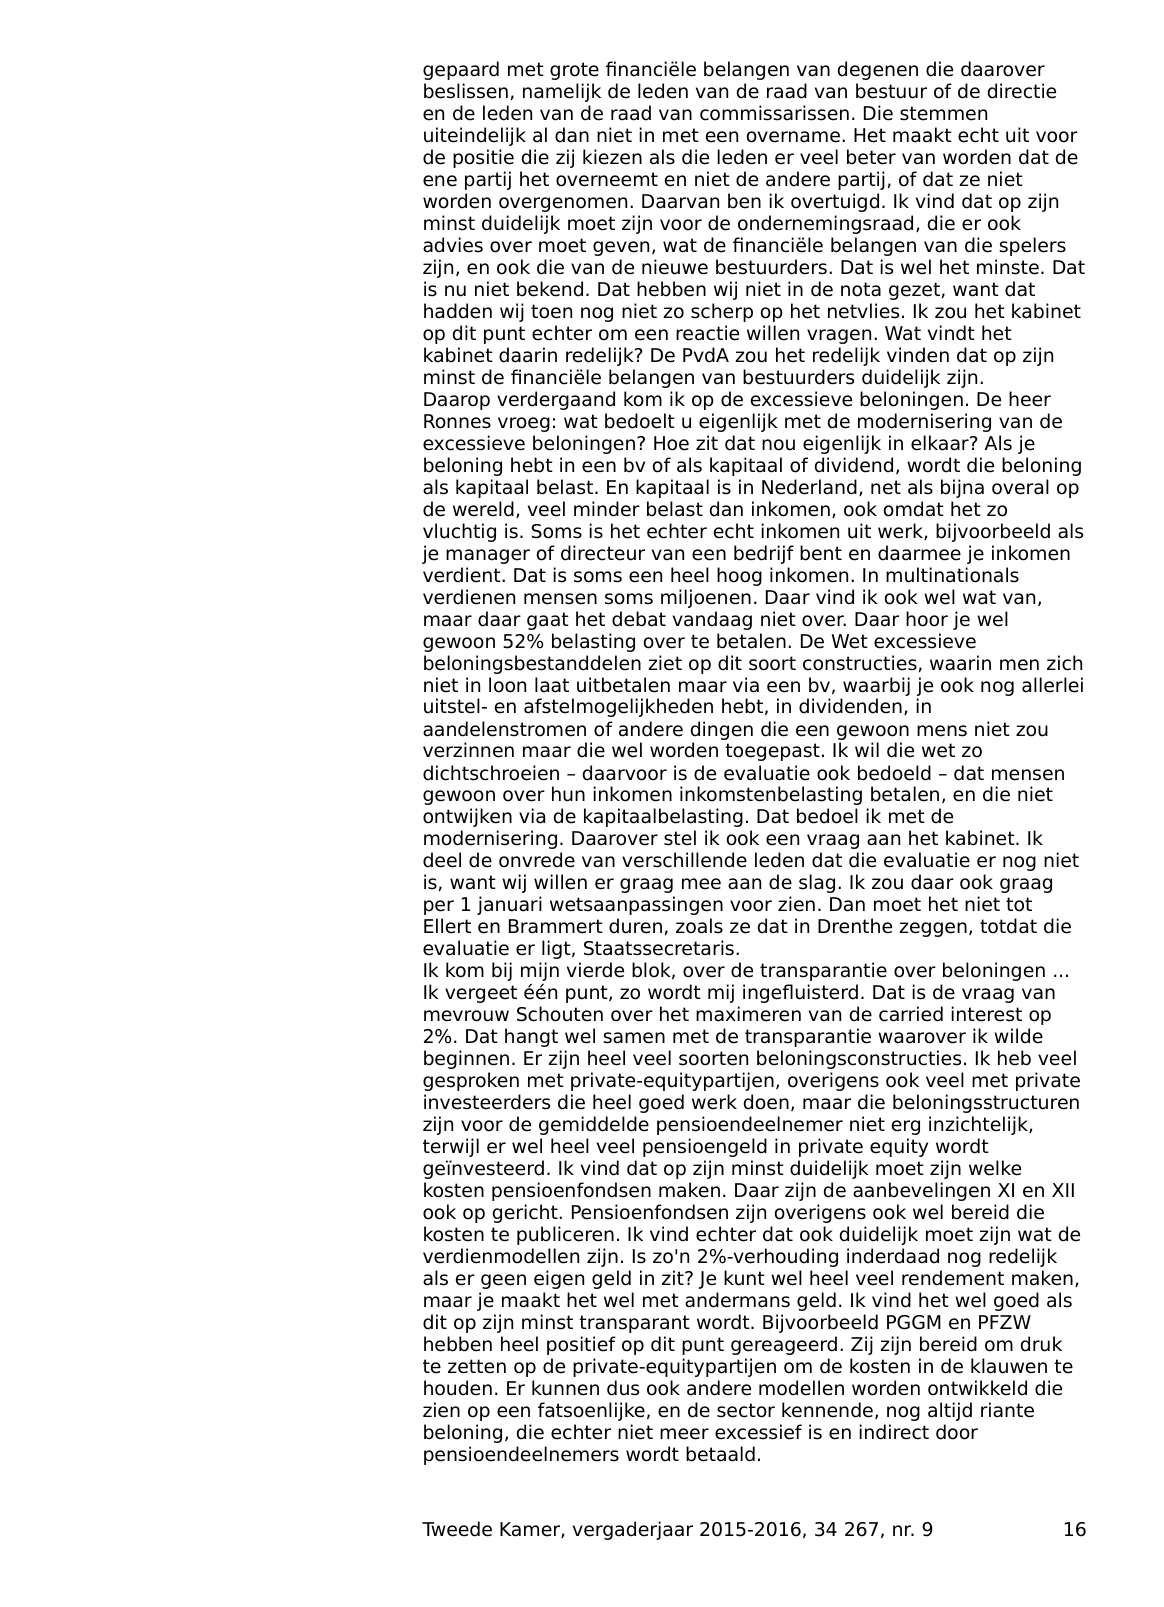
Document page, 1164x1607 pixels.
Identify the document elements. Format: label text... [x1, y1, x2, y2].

text gepaard met grote financiële belangen van degenen die daarover beslissen, namelijk de leden van de raad van bestuur of de directie en de leden van de raad van commissarissen. Die stemmen uiteindelijk al dan niet in met een overname. Het maakt echt uit voor de positie die zij kiezen als die leden er veel beter van worden dat de ene partij het overneemt en niet de andere partij, of dat ze niet worden overgenomen. Daarvan ben ik overtuigd. Ik vind dat op zijn minst duidelijk moet zijn voor de ondernemingsraad, die er ook advies over moet geven, wat de financiële belangen van die spelers zijn, en ook die van de nieuwe bestuurders. Dat is wel het minste. Dat is nu niet bekend. Dat hebben wij niet in de nota gezet, want dat hadden wij toen nog niet zo scherp op het netvlies. Ik zou het kabinet op dit punt echter om een reactie willen vragen. Wat vindt het kabinet daarin redelijk? De PvdA zou het redelijk vinden dat op zijn minst de financiële belangen van bestuurders duidelijk zijn. [422, 59, 1087, 389]
text Daarop verdergaand kom ik op de excessieve beloningen. De heer Ronnes vroeg: wat bedoelt u eigenlijk met de modernisering van de excessieve beloningen? Hoe zit dat nou eigenlijk in elkaar? Als je beloning hebt in een bv of als kapitaal of dividend, wordt die beloning als kapitaal belast. En kapitaal is in Nederland, net als bijna overal op de wereld, veel minder belast dan inkomen, ook omdat het zo vluchtig is. Soms is het echter echt inkomen uit werk, bijvoorbeeld als je manager of directeur van een bedrijf bent en daarmee je inkomen verdient. Dat is soms een heel hoog inkomen. In multinationals verdienen mensen soms miljoenen. Daar vind ik ook wel wat van, maar daar gaat het debat vandaag niet over. Daar hoor je wel gewoon 52% belasting over te betalen. De Wet excessieve beloningsbestanddelen ziet op dit soort constructies, waarin men zich niet in loon laat uitbetalen maar via een bv, waarbij je ook nog allerlei uitstel- en afstelmogelijkheden hebt, in dividenden, in aandelenstromen of andere dingen die een gewoon mens niet zou verzinnen maar die wel worden toegepast. Ik wil die wet zo dichtschroeien – daarvoor is de evaluatie ook bedoeld – dat mensen gewoon over hun inkomen inkomstenbelasting betalen, en die niet ontwijken via de kapitaalbelasting. Dat bedoel ik met de modernisering. Daarover stel ik ook een vraag aan het kabinet. Ik deel de onvrede van verschillende leden dat die evaluatie er nog niet is, want wij willen er graag mee aan de slag. Ik zou daar ook graag per 1 januari wetsaanpassingen voor zien. Dan moet het niet tot Ellert en Brammert duren, zoals ze dat in Drenthe zeggen, totdat die evaluatie er ligt, Staatssecretaris. [422, 389, 1087, 960]
text Ik kom bij mijn vierde blok, over de transparantie over beloningen ... Ik vergeet één punt, zo wordt mij ingefluisterd. Dat is de vraag van mevrouw Schouten over het maximeren van de carried interest op 2%. Dat hangt wel samen met de transparantie waarover ik wilde beginnen. Er zijn heel veel soorten beloningsconstructies. Ik heb veel gesproken met private-equitypartijen, overigens ook veel met private investeerders die heel goed werk doen, maar die beloningsstructuren zijn voor de gemiddelde pensioendeelnemer niet erg inzichtelijk, terwijl er wel heel veel pensioengeld in private equity wordt geïnvesteerd. Ik vind dat op zijn minst duidelijk moet zijn welke kosten pensioenfondsen maken. Daar zijn de aanbevelingen XI en XII ook op gericht. Pensioenfondsen zijn overigens ook wel bereid die kosten te publiceren. Ik vind echter dat ook duidelijk moet zijn wat de verdienmodellen zijn. Is zo'n 2%-verhouding inderdaad nog redelijk als er geen eigen geld in zit? Je kunt wel heel veel rendement maken, maar je maakt het wel met andermans geld. Ik vind het wel goed als dit op zijn minst transparant wordt. Bijvoorbeeld PGGM en PFZW hebben heel positief op dit punt gereageerd. Zij zijn bereid om druk te zetten op de private-equitypartijen om de kosten in de klauwen te houden. Er kunnen dus ook andere modellen worden ontwikkeld die zien op een fatsoenlijke, en de sector kennende, nog altijd riante beloning, die echter niet meer excessief is en indirect door pensioendeelnemers wordt betaald. [422, 960, 1087, 1466]
